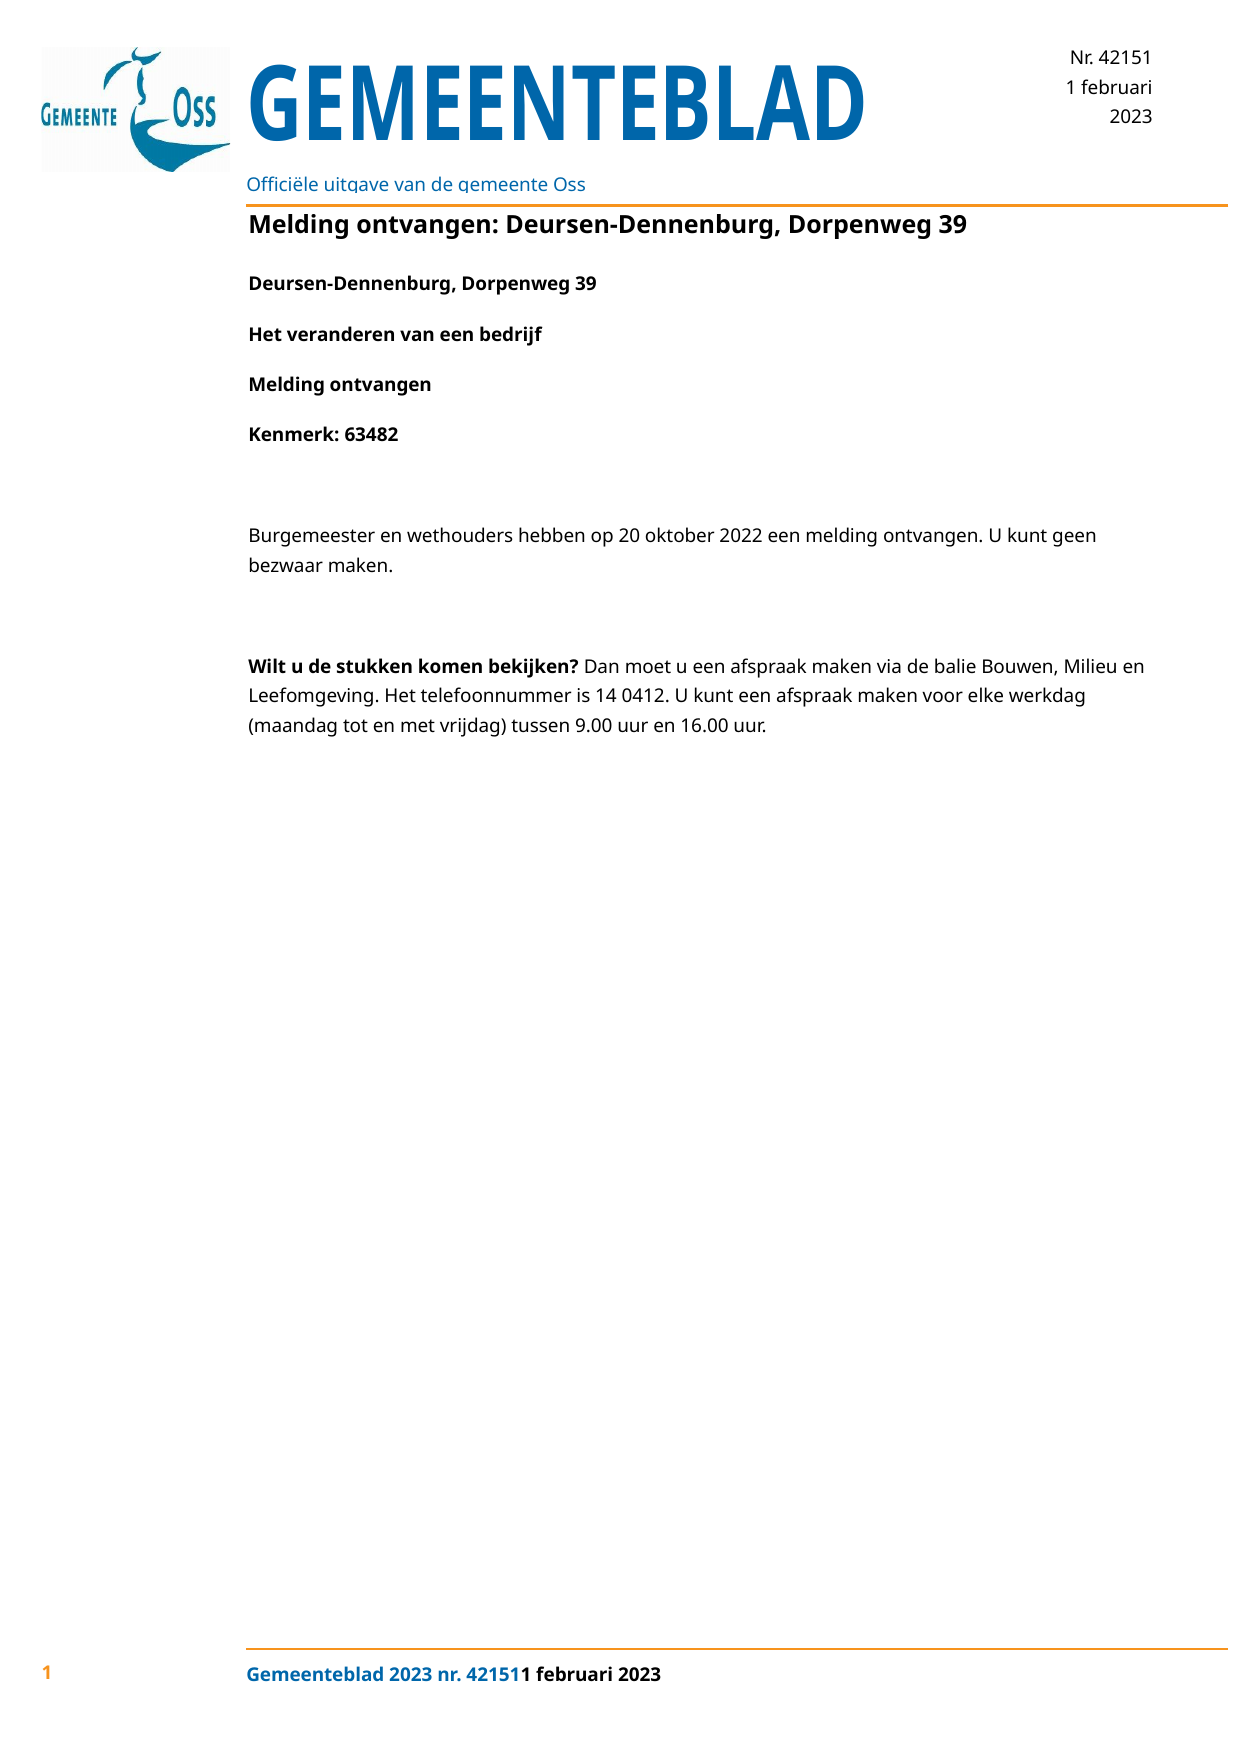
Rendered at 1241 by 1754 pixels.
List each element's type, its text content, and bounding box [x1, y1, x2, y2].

text Melding ontvangen [248, 371, 1152, 397]
text Het veranderen van een bedrijf [248, 321, 1152, 346]
text Deursen-Dennenburg, Dorpenweg 39 [248, 270, 1152, 296]
text Wilt u de stukken komen bekijken? Dan moet u een afspraak maken via de balie Bouwen, Milieu en Leefomgeving. Het telefoonnummer is 14 0412. U kunt een afspraak maken voor elke werkdag (maandag tot en met vrijdag) tussen 9.00 uur en 16.00 uur. [248, 653, 1152, 738]
text Burgemeester en wethouders hebben op 20 oktober 2022 een melding ontvangen. U kunt geen bezwaar maken. [248, 522, 1152, 578]
picture [41, 47, 231, 172]
text Kenmerk: 63482 [248, 422, 1152, 447]
text Melding ontvangen: Deursen-Dennenburg, Dorpenweg 39 [248, 207, 1152, 241]
